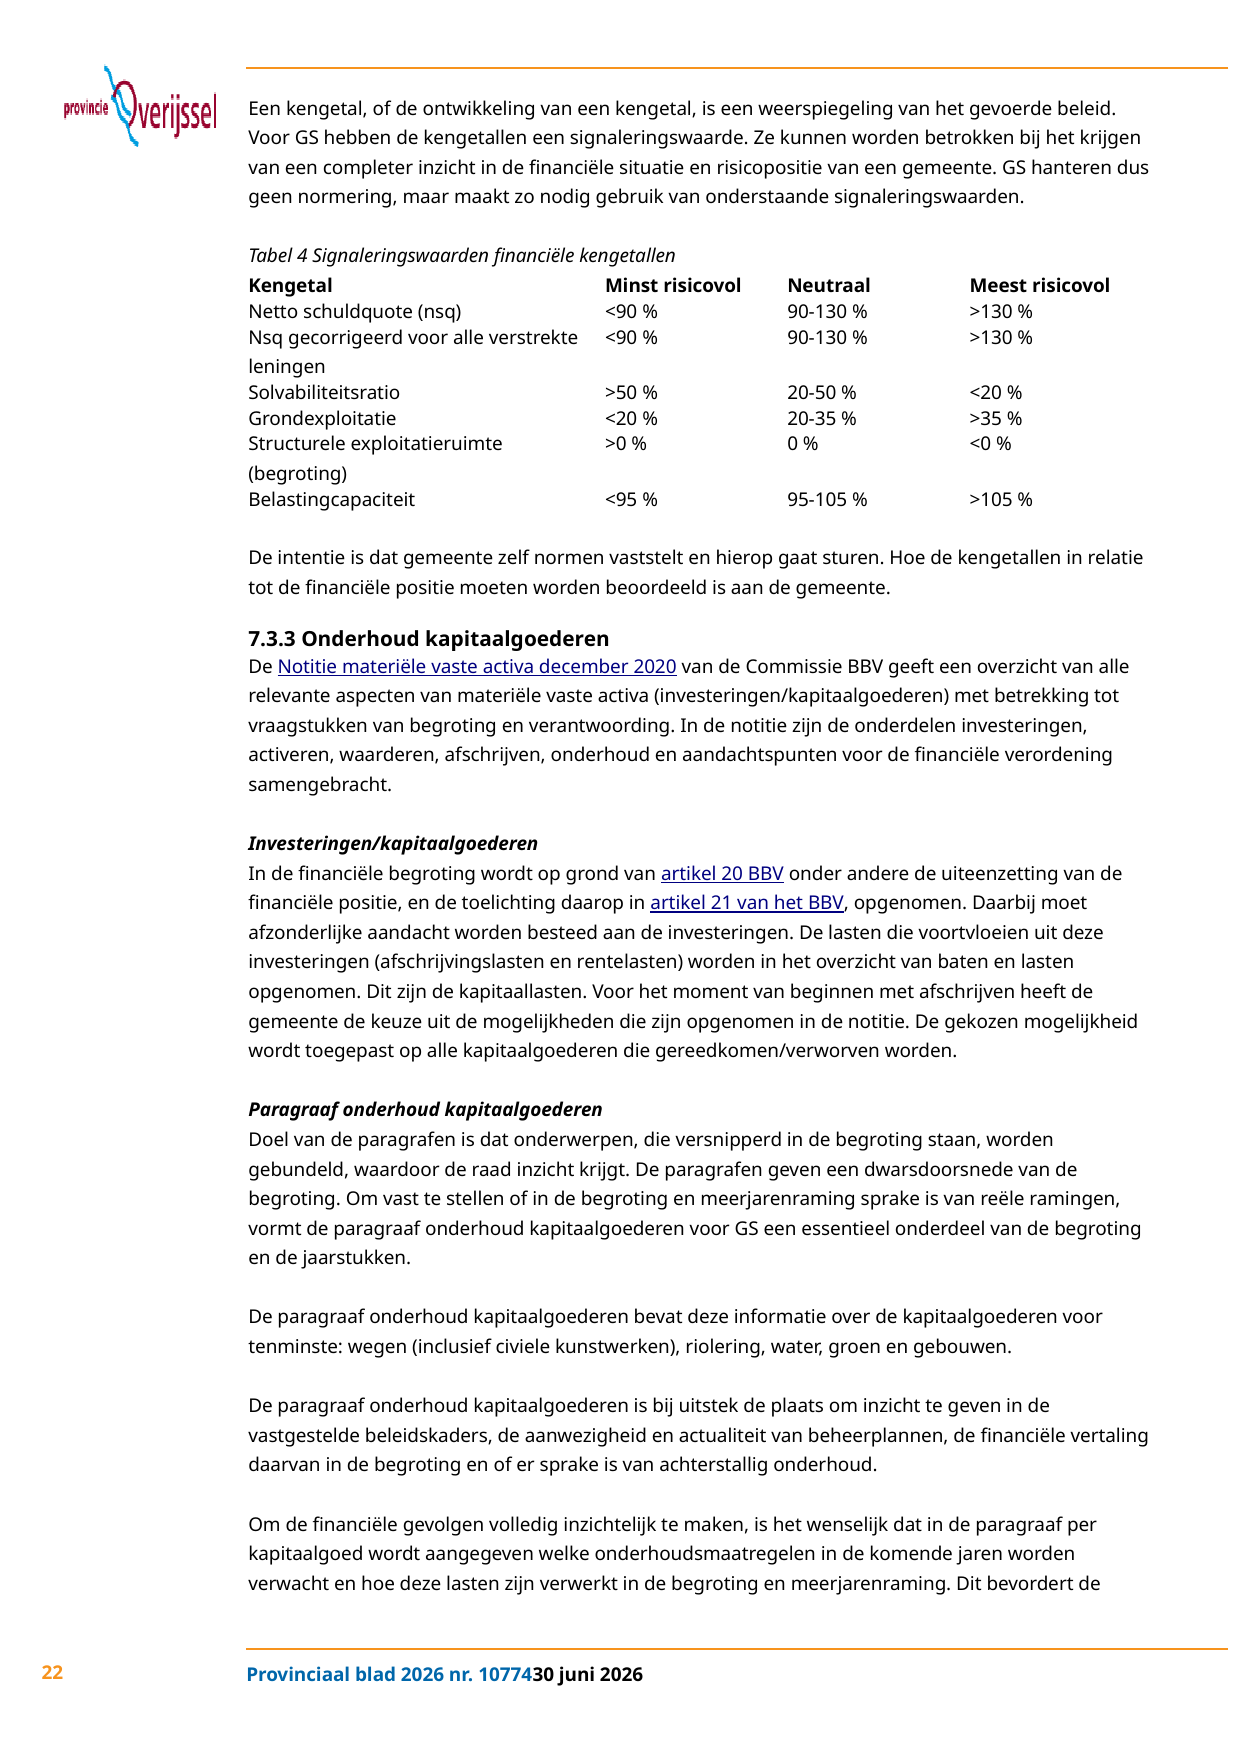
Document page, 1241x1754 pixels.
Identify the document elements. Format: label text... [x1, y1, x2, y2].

table_cell >0 % [605, 431, 787, 486]
table_cell Belastingcapaciteit [248, 486, 605, 512]
text De paragraaf onderhoud kapitaalgoederen is bij uitstek de plaats om inzicht te geven in de vastgestelde beleidskaders, de aanwezigheid en actualiteit van beheerplannen, de financiële vertaling daarvan in de begroting en of er sprake is van achterstallig onderhoud. [248, 1392, 1152, 1477]
table_cell Structurele exploitatieruimte (begroting) [248, 431, 605, 486]
text De paragraaf onderhoud kapitaalgoederen bevat deze informatie over de kapitaalgoederen voor tenminste: wegen (inclusief civiele kunstwerken), riolering, water, groen en gebouwen. [248, 1304, 1152, 1359]
text In de financiële begroting wordt op grond van artikel 20 BBV onder andere de uiteenzetting van de financiële positie, en de toelichting daarop in artikel 21 van het BBV, opgenomen. Daarbij moet afzonderlijke aandacht worden besteed aan de investeringen. De lasten die voortvloeien uit deze investeringen (afschrijvingslasten en rentelasten) worden in het overzicht van baten en lasten opgenomen. Dit zijn de kapitaallasten. Voor het moment van beginnen met afschrijven heeft de gemeente de keuze uit de mogelijkheden die zijn opgenomen in de notitie. De gekozen mogelijkheid wordt toegepast op alle kapitaalgoederen die gereedkomen/verworven worden. [248, 860, 1152, 1063]
table_cell <20 % [969, 379, 1152, 405]
table_cell 20-50 % [787, 379, 969, 405]
text Paragraaf onderhoud kapitaalgoederen [248, 1097, 1152, 1122]
table_header Kengetal [248, 273, 605, 298]
text De Notitie materiële vaste activa december 2020 van de Commissie BBV geeft een overzicht van alle relevante aspecten van materiële vaste activa (investeringen/kapitaalgoederen) met betrekking tot vraagstukken van begroting en verantwoording. In de notitie zijn de onderdelen investeringen, activeren, waarderen, afschrijven, onderhoud en aandachtspunten voor de financiële verordening samengebracht. [248, 653, 1152, 797]
table_cell Netto schuldquote (nsq) [248, 298, 605, 324]
text Tabel 4 Signaleringswaarden financiële kengetallen [248, 243, 1152, 268]
text De intentie is dat gemeente zelf normen vaststelt en hierop gaat sturen. Hoe de kengetallen in relatie tot de financiële positie moeten worden beoordeeld is aan de gemeente. [248, 544, 1152, 600]
table_cell <90 % [605, 298, 787, 324]
text Doel van de paragrafen is dat onderwerpen, die versnipperd in de begroting staan, worden gebundeld, waardoor de raad inzicht krijgt. De paragrafen geven een dwarsdoorsnede van de begroting. Om vast te stellen of in de begroting en meerjarenraming sprake is van reële ramingen, vormt de paragraaf onderhoud kapitaalgoederen voor GS een essentieel onderdeel van de begroting en de jaarstukken. [248, 1126, 1152, 1270]
table_cell Solvabiliteitsratio [248, 379, 605, 405]
table_header Meest risicovol [969, 273, 1152, 298]
text Een kengetal, of de ontwikkeling van een kengetal, is een weerspiegeling van het gevoerde beleid. Voor GS hebben de kengetallen een signaleringswaarde. Ze kunnen worden betrokken bij het krijgen van een completer inzicht in de financiële situatie en risicopositie van een gemeente. GS hanteren dus geen normering, maar maakt zo nodig gebruik van onderstaande signaleringswaarden. [248, 95, 1152, 209]
table_cell >35 % [969, 405, 1152, 431]
table_cell <95 % [605, 486, 787, 512]
table_cell 0 % [787, 431, 969, 486]
table_cell 20-35 % [787, 405, 969, 431]
table_cell 95-105 % [787, 486, 969, 512]
table_cell >105 % [969, 486, 1152, 512]
text 7.3.3 Onderhoud kapitaalgoederen [248, 624, 1152, 653]
text Om de financiële gevolgen volledig inzichtelijk te maken, is het wenselijk dat in de paragraaf per kapitaalgoed wordt aangegeven welke onderhoudsmaatregelen in de komende jaren worden verwacht en hoe deze lasten zijn verwerkt in de begroting en meerjarenraming. Dit bevordert de [248, 1511, 1152, 1596]
picture [41, 47, 231, 172]
table_cell 90-130 % [787, 324, 969, 379]
table_cell 90-130 % [787, 298, 969, 324]
table_cell Nsq gecorrigeerd voor alle verstrekte leningen [248, 324, 605, 379]
table_cell <90 % [605, 324, 787, 379]
table_cell >130 % [969, 324, 1152, 379]
text Investeringen/kapitaalgoederen [248, 830, 1152, 856]
table_cell <0 % [969, 431, 1152, 486]
table_cell >50 % [605, 379, 787, 405]
table_cell Grondexploitatie [248, 405, 605, 431]
table_header Neutraal [787, 273, 969, 298]
table_cell <20 % [605, 405, 787, 431]
table_header Minst risicovol [605, 273, 787, 298]
table_cell >130 % [969, 298, 1152, 324]
